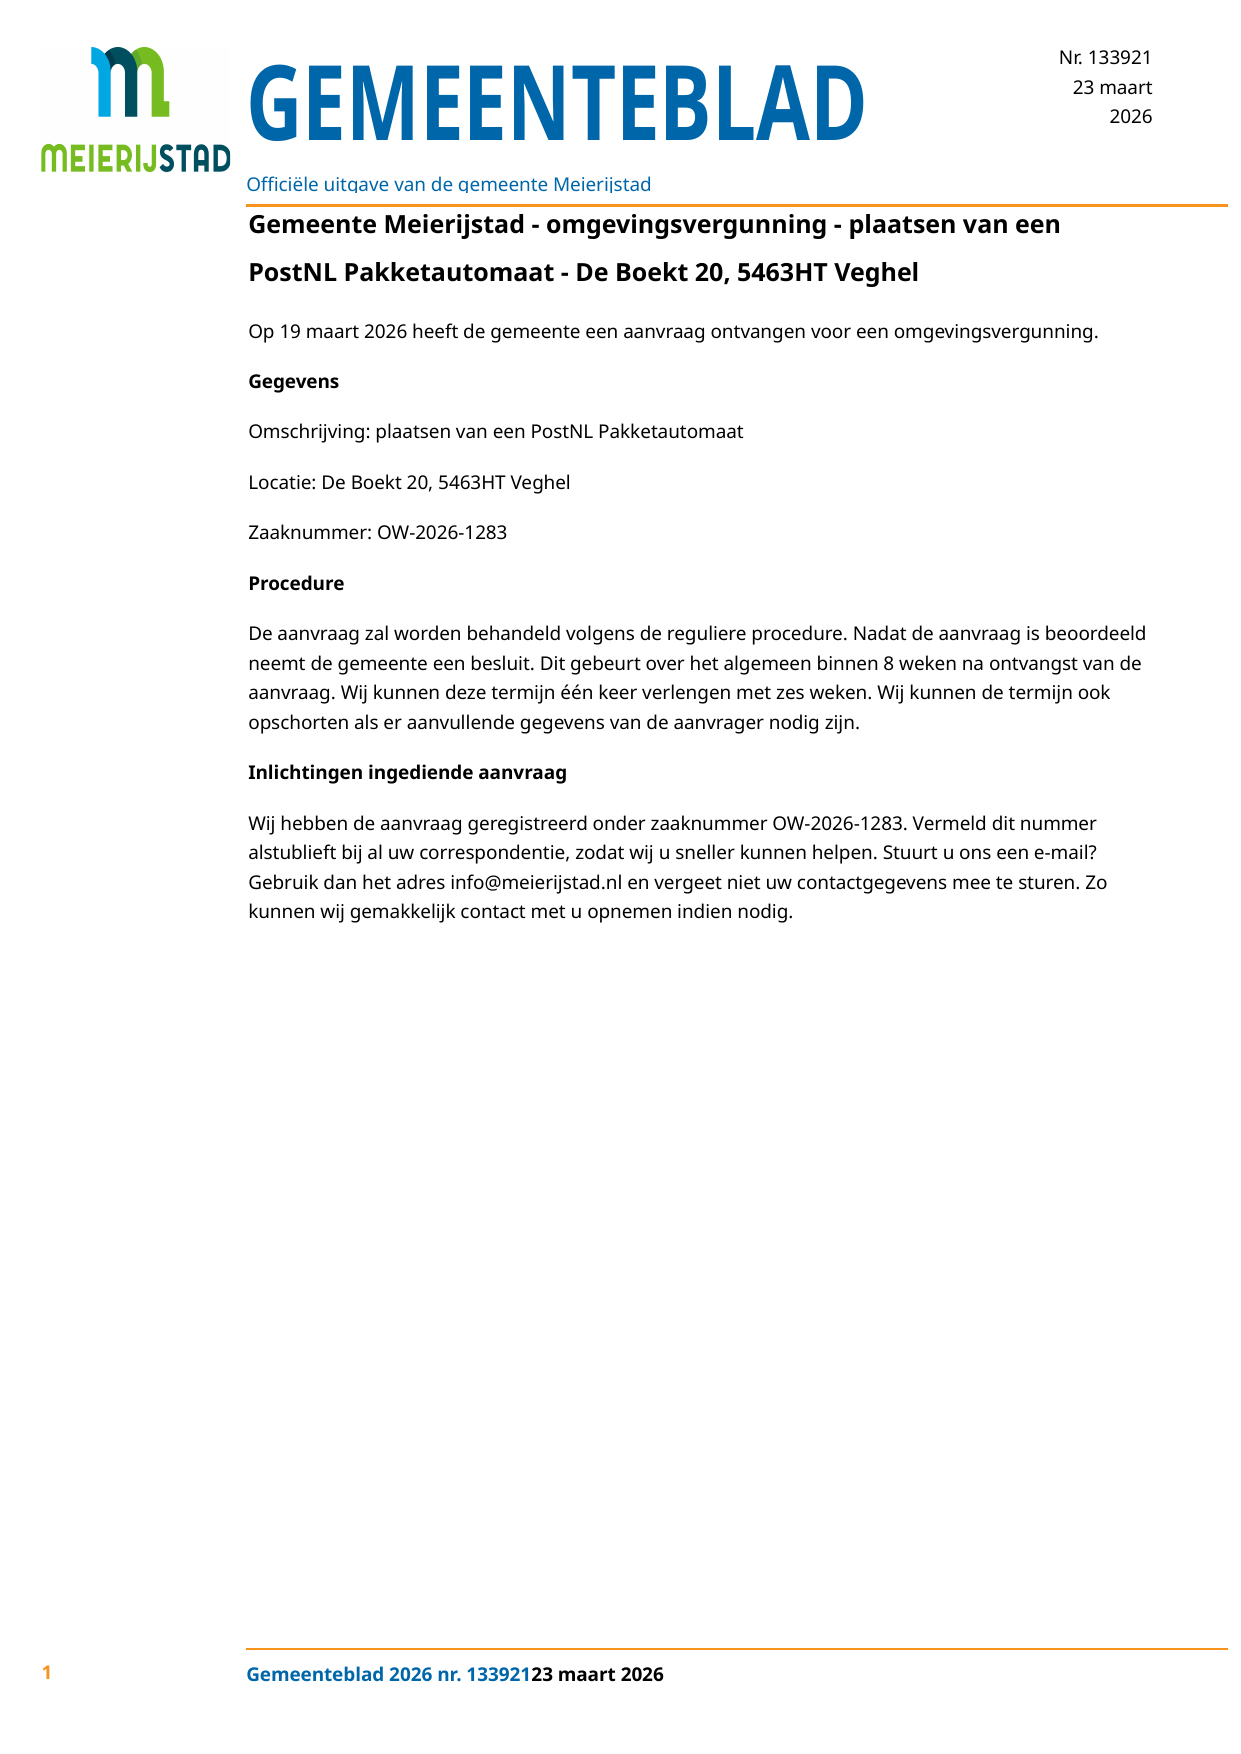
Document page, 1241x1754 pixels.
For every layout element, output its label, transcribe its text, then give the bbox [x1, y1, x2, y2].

text Gemeente Meierijstad - omgevingsvergunning - plaatsen van een PostNL Pakketautomaat - De Boekt 20, 5463HT Veghel [248, 207, 1152, 288]
text Locatie: De Boekt 20, 5463HT Veghel [248, 469, 1152, 495]
text Zaaknummer: OW-2026-1283 [248, 519, 1152, 545]
text Inlichtingen ingediende aanvraag [248, 759, 1152, 785]
text Gegevens [248, 368, 1152, 394]
text Wij hebben de aanvraag geregistreerd onder zaaknummer OW-2026-1283. Vermeld dit nummer alstublieft bij al uw correspondentie, zodat wij u sneller kunnen helpen. Stuurt u ons een e-mail? Gebruik dan het adres info@meierijstad.nl en vergeet niet uw contactgegevens mee te sturen. Zo kunnen wij gemakkelijk contact met u opnemen indien nodig. [248, 810, 1152, 924]
picture [41, 47, 231, 172]
text De aanvraag zal worden behandeld volgens de reguliere procedure. Nadat de aanvraag is beoordeeld neemt de gemeente een besluit. Dit gebeurt over het algemeen binnen 8 weken na ontvangst van de aanvraag. Wij kunnen deze termijn één keer verlengen met zes weken. Wij kunnen de termijn ook opschorten als er aanvullende gegevens van de aanvrager nodig zijn. [248, 620, 1152, 735]
text Procedure [248, 570, 1152, 596]
text Op 19 maart 2026 heeft de gemeente een aanvraag ontvangen voor een omgevingsvergunning. [248, 318, 1152, 344]
text Omschrijving: plaatsen van een PostNL Pakketautomaat [248, 419, 1152, 444]
